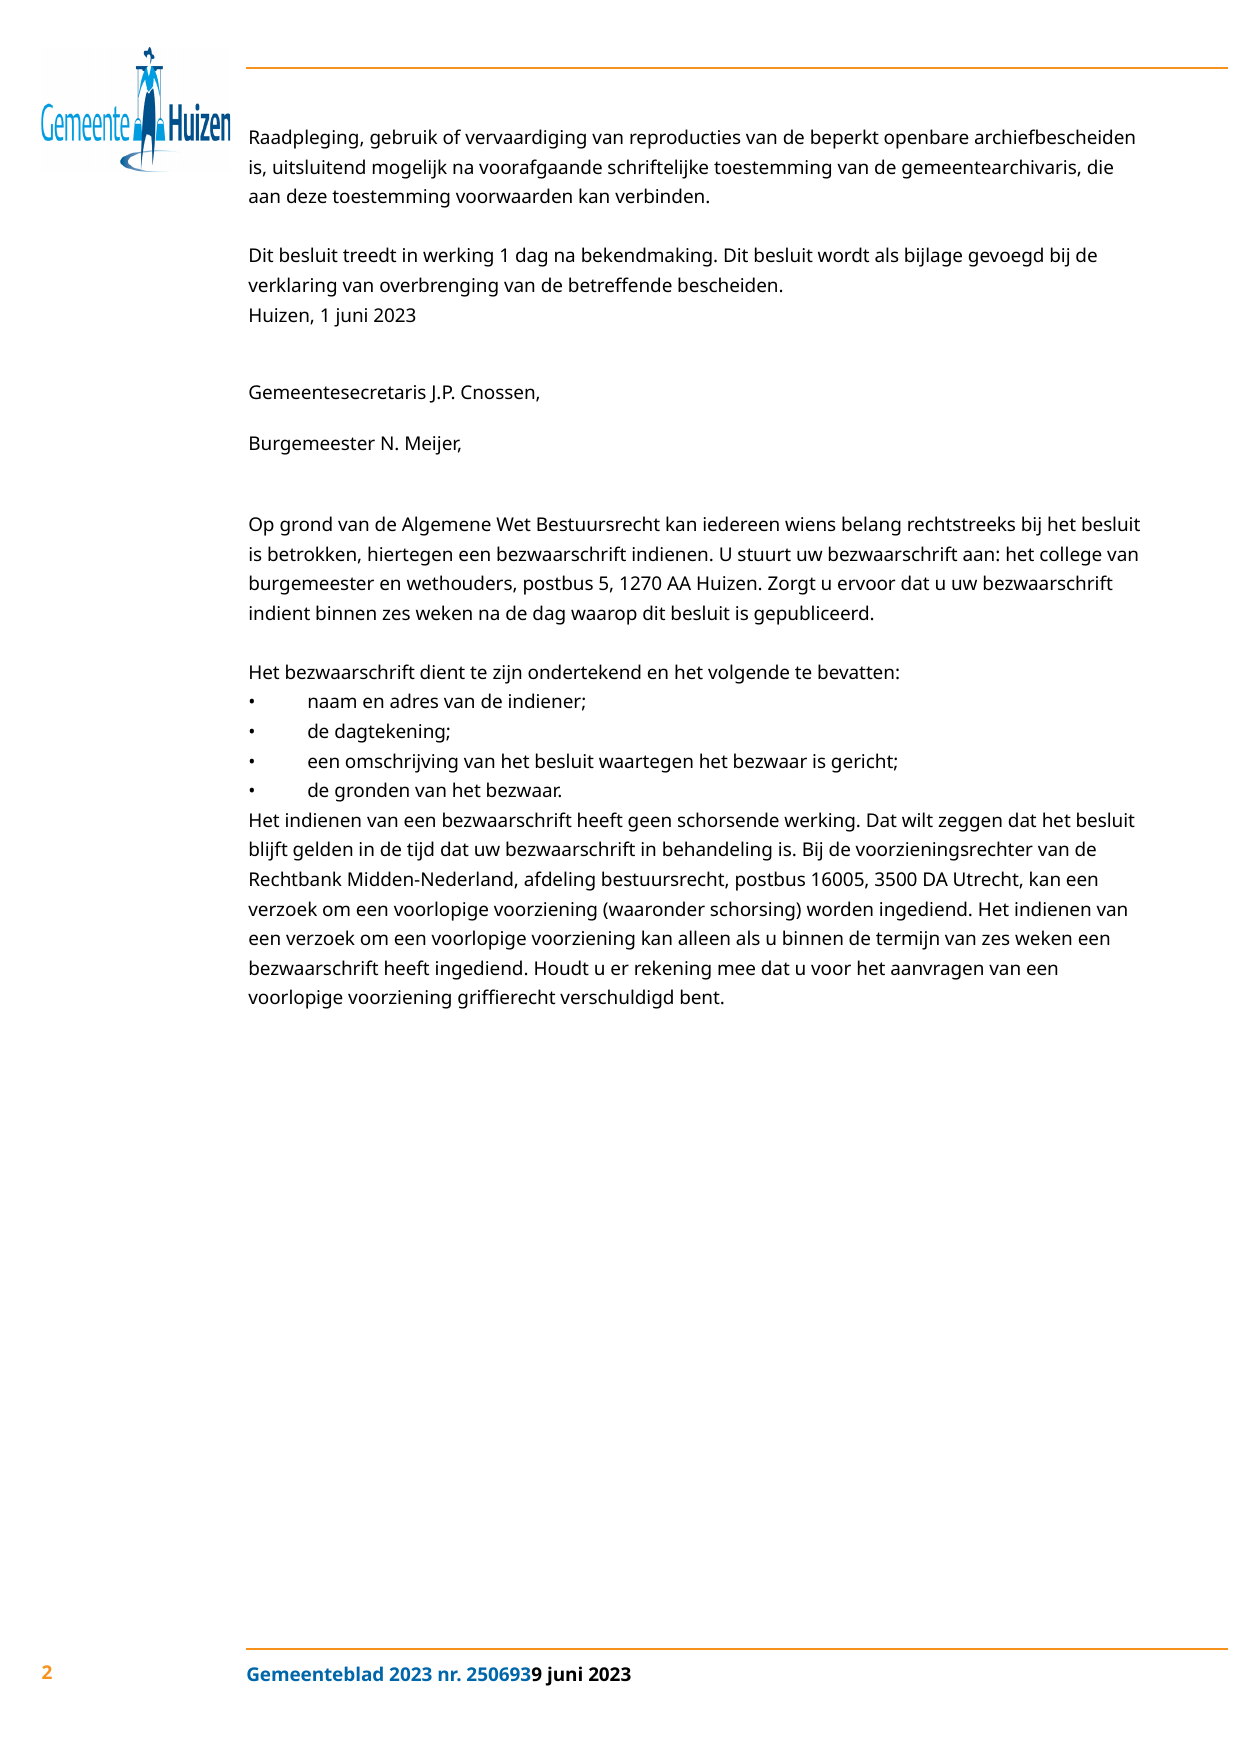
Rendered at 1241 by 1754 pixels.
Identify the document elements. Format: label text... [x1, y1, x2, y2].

text Het indienen van een bezwaarschrift heeft geen schorsende werking. Dat wilt zeggen dat het besluit blijft gelden in de tijd dat uw bezwaarschrift in behandeling is. Bij de voorzieningsrechter van de Rechtbank Midden-Nederland, afdeling bestuursrecht, postbus 16005, 3500 DA Utrecht, kan een verzoek om een voorlopige voorziening (waaronder schorsing) worden ingediend. Het indienen van een verzoek om een voorlopige voorziening kan alleen als u binnen de termijn van zes weken een bezwaarschrift heeft ingediend. Houdt u er rekening mee dat u voor het aanvragen van een voorlopige voorziening griffierecht verschuldigd bent. [248, 807, 1152, 1010]
text Raadpleging, gebruik of vervaardiging van reproducties van de beperkt openbare archiefbescheiden is, uitsluitend mogelijk na voorafgaande schriftelijke toestemming van de gemeentearchivaris, die aan deze toestemming voorwaarden kan verbinden. [248, 124, 1152, 209]
text Dit besluit treedt in werking 1 dag na bekendmaking. Dit besluit wordt als bijlage gevoegd bij de verklaring van overbrenging van de betreffende bescheiden. [248, 243, 1152, 298]
list naam en adres van de indiener; [248, 689, 1152, 714]
text Huizen, 1 juni 2023 [248, 302, 1152, 328]
list de gronden van het bezwaar. [248, 777, 1152, 803]
text Gemeentesecretaris J.P. Cnossen, [248, 379, 1152, 405]
text Op grond van de Algemene Wet Bestuursrecht kan iedereen wiens belang rechtstreeks bij het besluit is betrokken, hiertegen een bezwaarschrift indienen. U stuurt uw bezwaarschrift aan: het college van burgemeester en wethouders, postbus 5, 1270 AA Huizen. Zorgt u ervoor dat u uw bezwaarschrift indient binnen zes weken na de dag waarop dit besluit is gepubliceerd. [248, 511, 1152, 626]
text Burgemeester N. Meijer, [248, 431, 1152, 456]
list een omschrijving van het besluit waartegen het bezwaar is gericht; [248, 748, 1152, 773]
list de dagtekening; [248, 718, 1152, 744]
picture [41, 47, 231, 172]
text Het bezwaarschrift dient te zijn ondertekend en het volgende te bevatten: [248, 659, 1152, 685]
